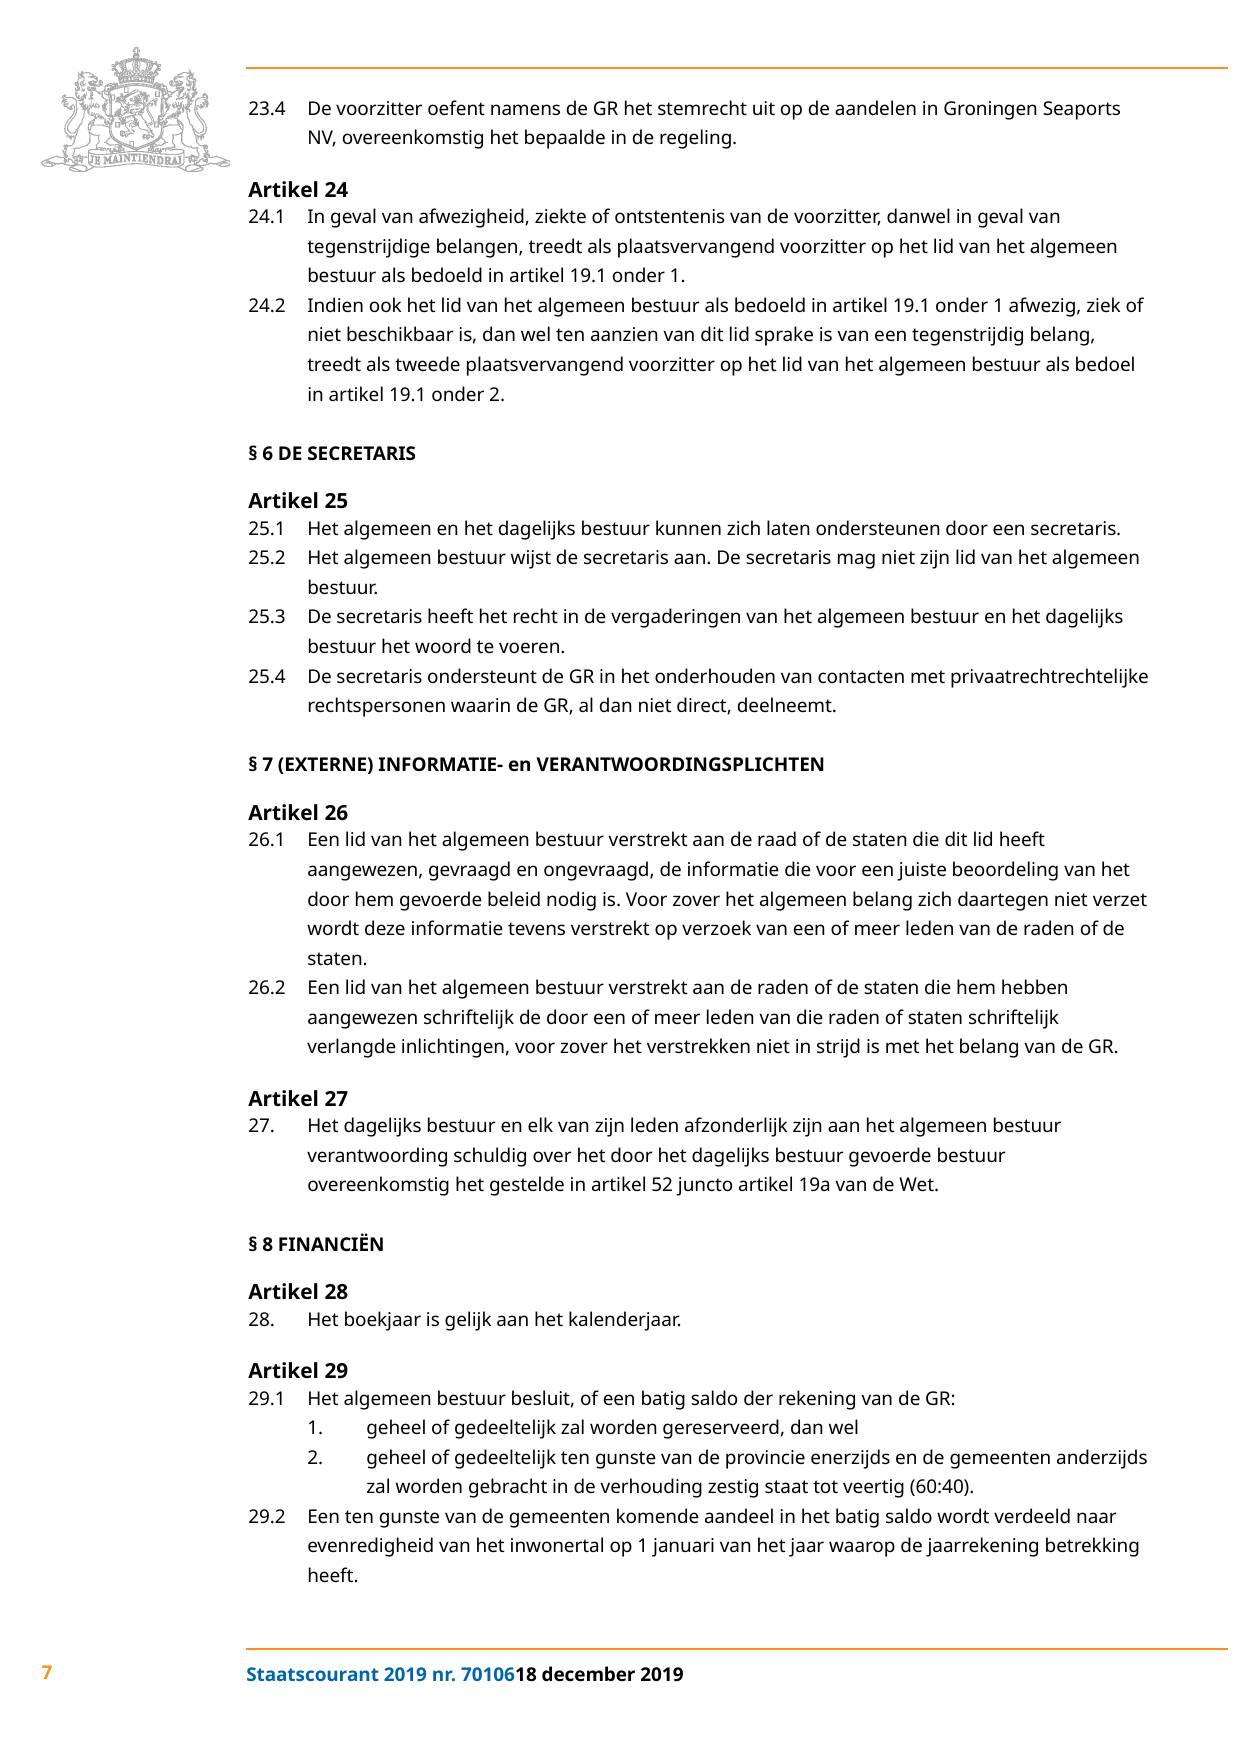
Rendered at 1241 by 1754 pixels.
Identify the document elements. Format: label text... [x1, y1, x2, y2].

text Artikel 26 [248, 798, 1152, 827]
picture [41, 47, 231, 172]
text Artikel 25 [248, 486, 1152, 515]
list Indien ook het lid van het algemeen bestuur als bedoeld in artikel 19.1 onder 1 afwezig, ziek of niet beschikbaar is, dan wel ten aanzien van dit lid sprake is van een tegenstrijdig belang, treedt als tweede plaatsvervangend voorzitter op het lid van het algemeen bestuur als bedoel in artikel 19.1 onder 2. [248, 292, 1152, 406]
list Het algemeen bestuur wijst de secretaris aan. De secretaris mag niet zijn lid van het algemeen bestuur. [248, 544, 1152, 600]
text Artikel 24 [248, 175, 1152, 203]
text Artikel 28 [248, 1277, 1152, 1306]
list Het dagelijks bestuur en elk van zijn leden afzonderlijk zijn aan het algemeen bestuur verantwoording schuldig over het door het dagelijks bestuur gevoerde bestuur overeenkomstig het gestelde in artikel 52 juncto artikel 19a van de Wet. [248, 1112, 1152, 1197]
list Het boekjaar is gelijk aan het kalenderjaar. [248, 1306, 1152, 1332]
text § 7 (EXTERNE) INFORMATIE- en VERANTWOORDINGSPLICHTEN [248, 752, 1152, 777]
text § 8 FINANCIËN [248, 1231, 1152, 1257]
list Een lid van het algemeen bestuur verstrekt aan de raad of de staten die dit lid heeft aangewezen, gevraagd en ongevraagd, de informatie die voor een juiste beoordeling van het door hem gevoerde beleid nodig is. Voor zover het algemeen belang zich daartegen niet verzet wordt deze informatie tevens verstrekt op verzoek van een of meer leden van de raden of de staten. [248, 827, 1152, 971]
list Het algemeen en het dagelijks bestuur kunnen zich laten ondersteunen door een secretaris. [248, 515, 1152, 541]
list geheel of gedeeltelijk ten gunste van de provincie enerzijds en de gemeenten anderzijds zal worden gebracht in de verhouding zestig staat tot veertig (60:40). [307, 1444, 1152, 1499]
list In geval van afwezigheid, ziekte of ontstentenis van de voorzitter, danwel in geval van tegenstrijdige belangen, treedt als plaatsvervangend voorzitter op het lid van het algemeen bestuur als bedoeld in artikel 19.1 onder 1. [248, 203, 1152, 288]
list geheel of gedeeltelijk zal worden gereserveerd, dan wel [307, 1414, 1152, 1440]
text Artikel 27 [248, 1084, 1152, 1112]
list Een ten gunste van de gemeenten komende aandeel in het batig saldo wordt verdeeld naar evenredigheid van het inwonertal op 1 januari van het jaar waarop de jaarrekening betrekking heeft. [248, 1503, 1152, 1588]
list De voorzitter oefent namens de GR het stemrecht uit op de aandelen in Groningen Seaports NV, overeenkomstig het bepaalde in de regeling. [248, 95, 1152, 150]
list Een lid van het algemeen bestuur verstrekt aan de raden of de staten die hem hebben aangewezen schriftelijk de door een of meer leden van die raden of staten schriftelijk verlangde inlichtingen, voor zover het verstrekken niet in strijd is met het belang van de GR. [248, 974, 1152, 1059]
list De secretaris heeft het recht in de vergaderingen van het algemeen bestuur en het dagelijks bestuur het woord te voeren. [248, 604, 1152, 659]
list De secretaris ondersteunt de GR in het onderhouden van contacten met privaatrechtrechtelijke rechtspersonen waarin de GR, al dan niet direct, deelneemt. [248, 663, 1152, 718]
list Het algemeen bestuur besluit, of een batig saldo der rekening van de GR: [248, 1385, 1152, 1410]
text § 6 DE SECRETARIS [248, 440, 1152, 466]
text Artikel 29 [248, 1356, 1152, 1385]
